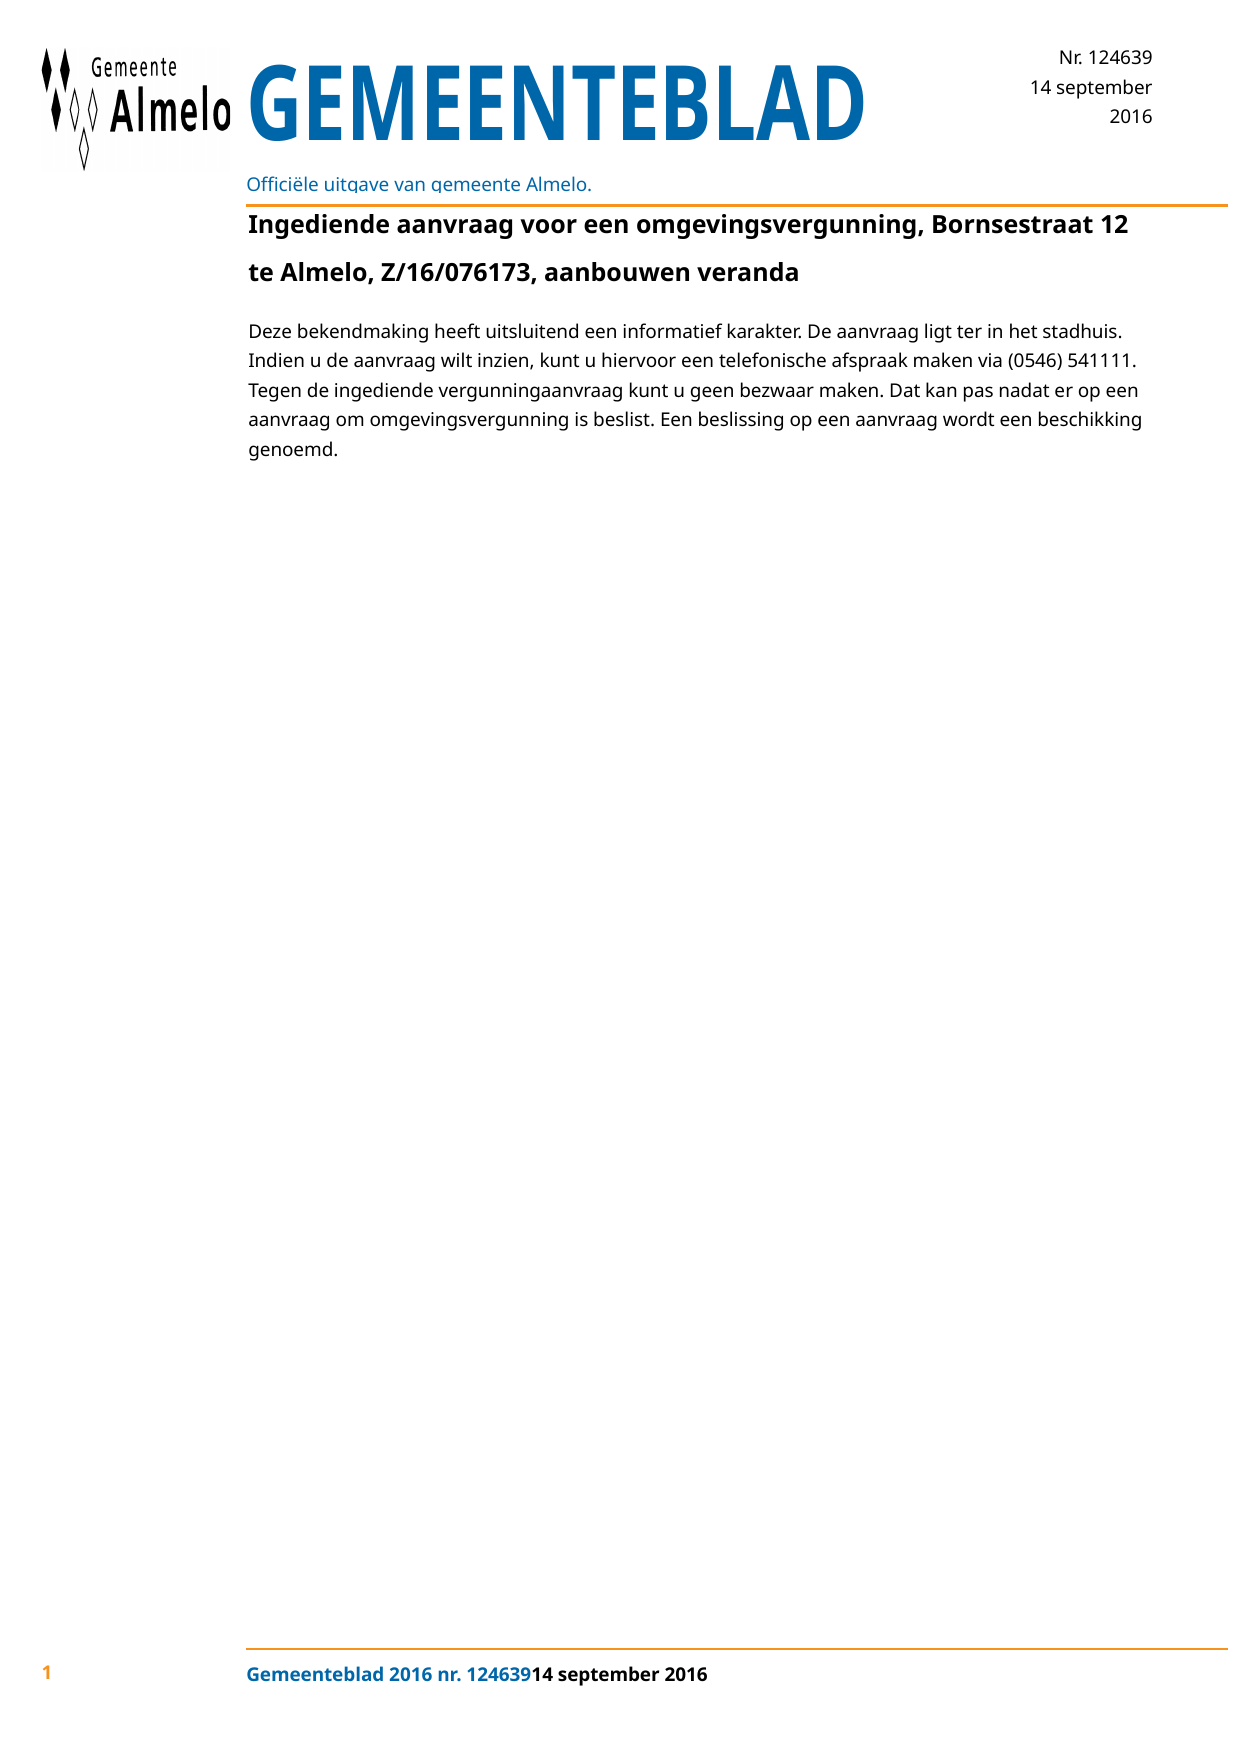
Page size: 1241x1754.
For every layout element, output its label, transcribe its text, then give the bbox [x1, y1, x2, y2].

text Deze bekendmaking heeft uitsluitend een informatief karakter. De aanvraag ligt ter in het stadhuis. Indien u de aanvraag wilt inzien, kunt u hiervoor een telefonische afspraak maken via (0546) 541111. Tegen de ingediende vergunningaanvraag kunt u geen bezwaar maken. Dat kan pas nadat er op een aanvraag om omgevingsvergunning is beslist. Een beslissing op een aanvraag wordt een beschikking genoemd. [248, 318, 1152, 462]
picture [41, 47, 231, 172]
text Ingediende aanvraag voor een omgevingsvergunning, Bornsestraat 12 te Almelo, Z/16/076173, aanbouwen veranda [248, 207, 1152, 288]
